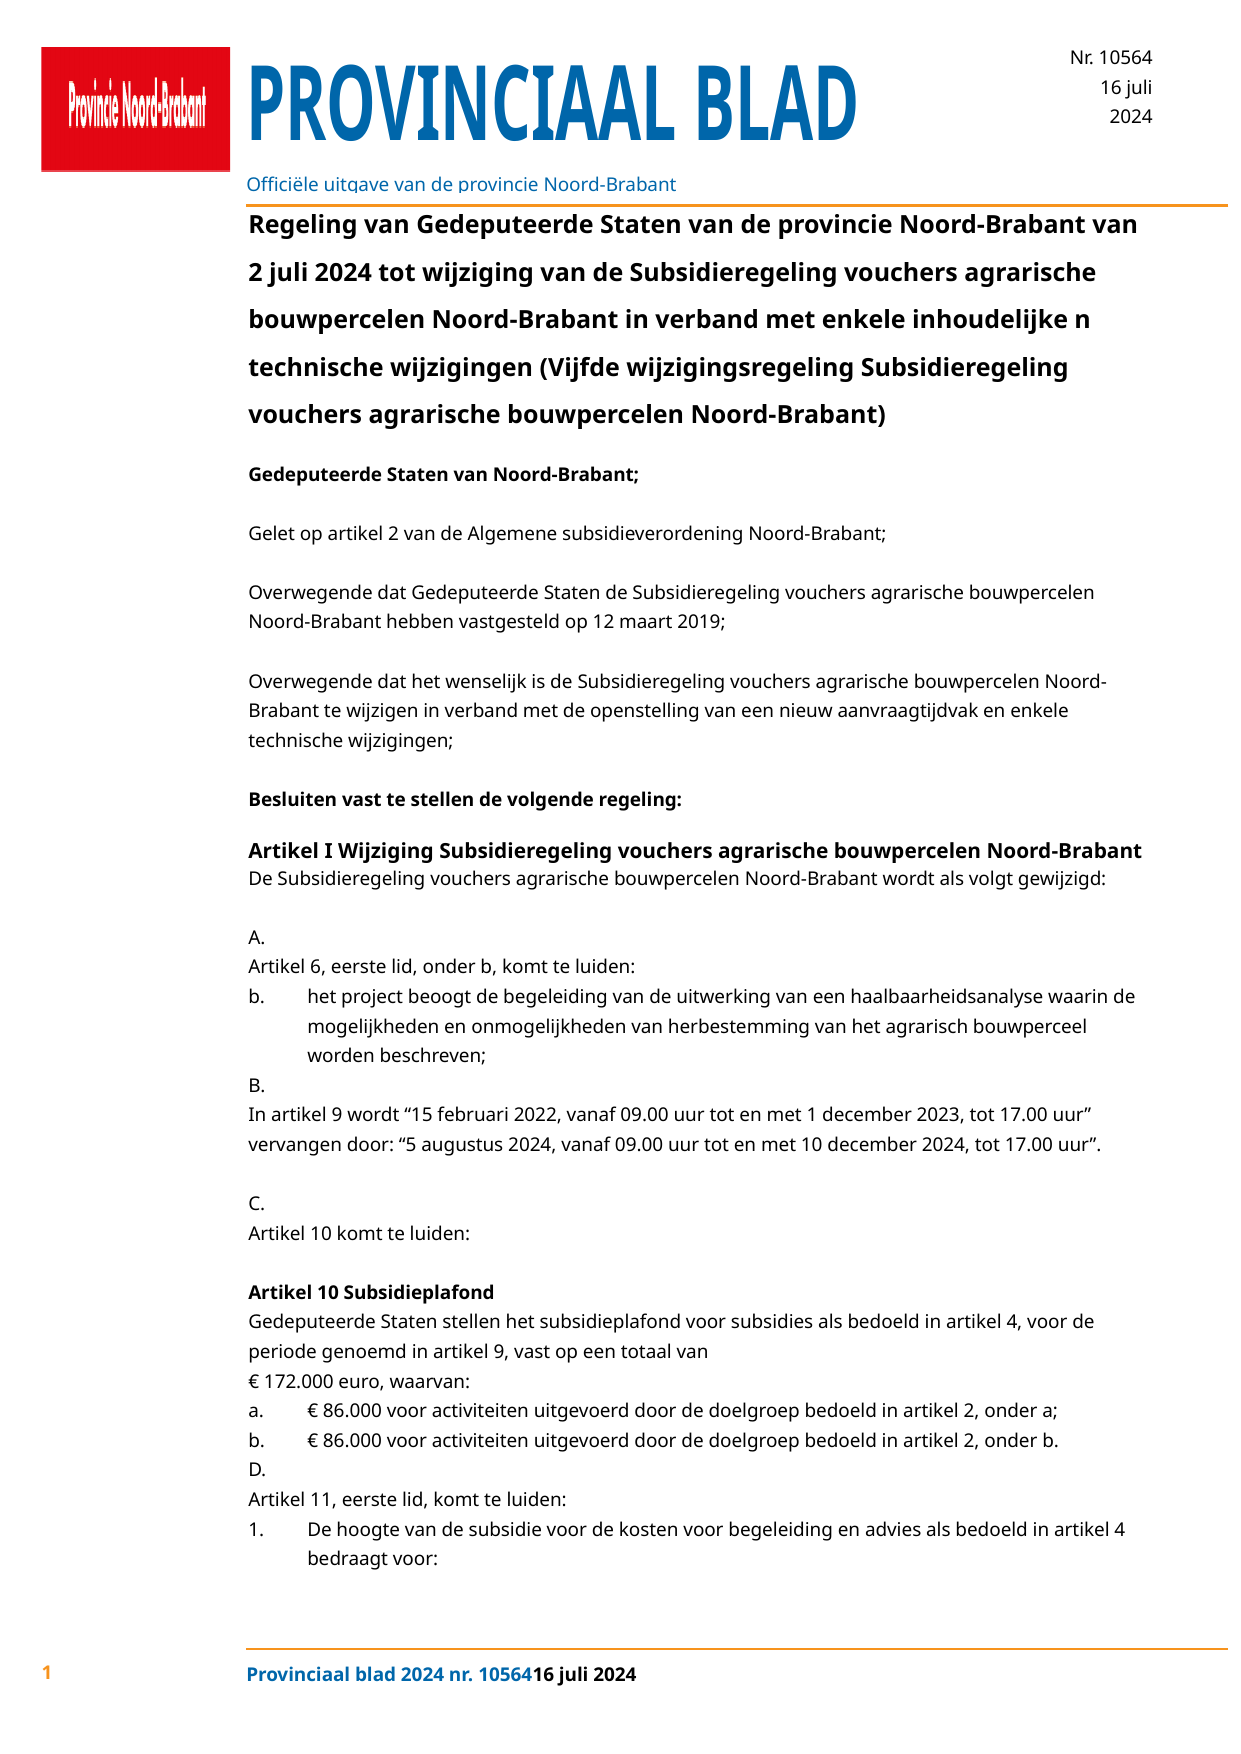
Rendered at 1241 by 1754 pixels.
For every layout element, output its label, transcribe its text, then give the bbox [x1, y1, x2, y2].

list € 86.000 voor activiteiten uitgevoerd door de doelgroep bedoeld in artikel 2, onder b. [248, 1427, 1152, 1453]
text Gedeputeerde Staten van Noord-Brabant; [248, 461, 1152, 486]
text Artikel 6, eerste lid, onder b, komt te luiden: [248, 954, 1152, 979]
text Gedeputeerde Staten stellen het subsidieplafond voor subsidies als bedoeld in artikel 4, voor de periode genoemd in artikel 9, vast op een totaal van [248, 1309, 1152, 1364]
text Regeling van Gedeputeerde Staten van de provincie Noord-Brabant van 2 juli 2024 tot wijziging van de Subsidieregeling vouchers agrarische bouwpercelen Noord-Brabant in verband met enkele inhoudelijke n technische wijzigingen (Vijfde wijzigingsregeling Subsidieregeling vouchers agrarische bouwpercelen Noord-Brabant) [248, 207, 1152, 431]
text De Subsidieregeling vouchers agrarische bouwpercelen Noord-Brabant wordt als volgt gewijzigd: [248, 865, 1152, 891]
text C. [248, 1190, 1152, 1216]
text Artikel I Wijziging Subsidieregeling vouchers agrarische bouwpercelen Noord-Brabant [248, 837, 1152, 865]
text B. [248, 1072, 1152, 1098]
text In artikel 9 wordt “15 februari 2022, vanaf 09.00 uur tot en met 1 december 2023, tot 17.00 uur” vervangen door: “5 augustus 2024, vanaf 09.00 uur tot en met 10 december 2024, tot 17.00 uur”. [248, 1102, 1152, 1157]
list De hoogte van de subsidie voor de kosten voor begeleiding en advies als bedoeld in artikel 4 bedraagt voor: [248, 1516, 1152, 1571]
text D. [248, 1457, 1152, 1482]
list € 86.000 voor activiteiten uitgevoerd door de doelgroep bedoeld in artikel 2, onder a; [248, 1397, 1152, 1423]
text Gelet op artikel 2 van de Algemene subsidieverordening Noord-Brabant; [248, 520, 1152, 546]
text Overwegende dat Gedeputeerde Staten de Subsidieregeling vouchers agrarische bouwpercelen Noord-Brabant hebben vastgesteld op 12 maart 2019; [248, 579, 1152, 634]
list het project beoogt de begeleiding van de uitwerking van een haalbaarheidsanalyse waarin de mogelijkheden en onmogelijkheden van herbestemming van het agrarisch bouwperceel worden beschreven; [248, 983, 1152, 1068]
text Artikel 11, eerste lid, komt te luiden: [248, 1486, 1152, 1512]
text € 172.000 euro, waarvan: [248, 1368, 1152, 1394]
text Overwegende dat het wenselijk is de Subsidieregeling vouchers agrarische bouwpercelen Noord-Brabant te wijzigen in verband met de openstelling van een nieuw aanvraagtijdvak en enkele technische wijzigingen; [248, 668, 1152, 753]
text A. [248, 924, 1152, 950]
text Artikel 10 Subsidieplafond [248, 1279, 1152, 1305]
text Artikel 10 komt te luiden: [248, 1220, 1152, 1246]
text Besluiten vast te stellen de volgende regeling: [248, 786, 1152, 812]
picture [41, 47, 231, 172]
